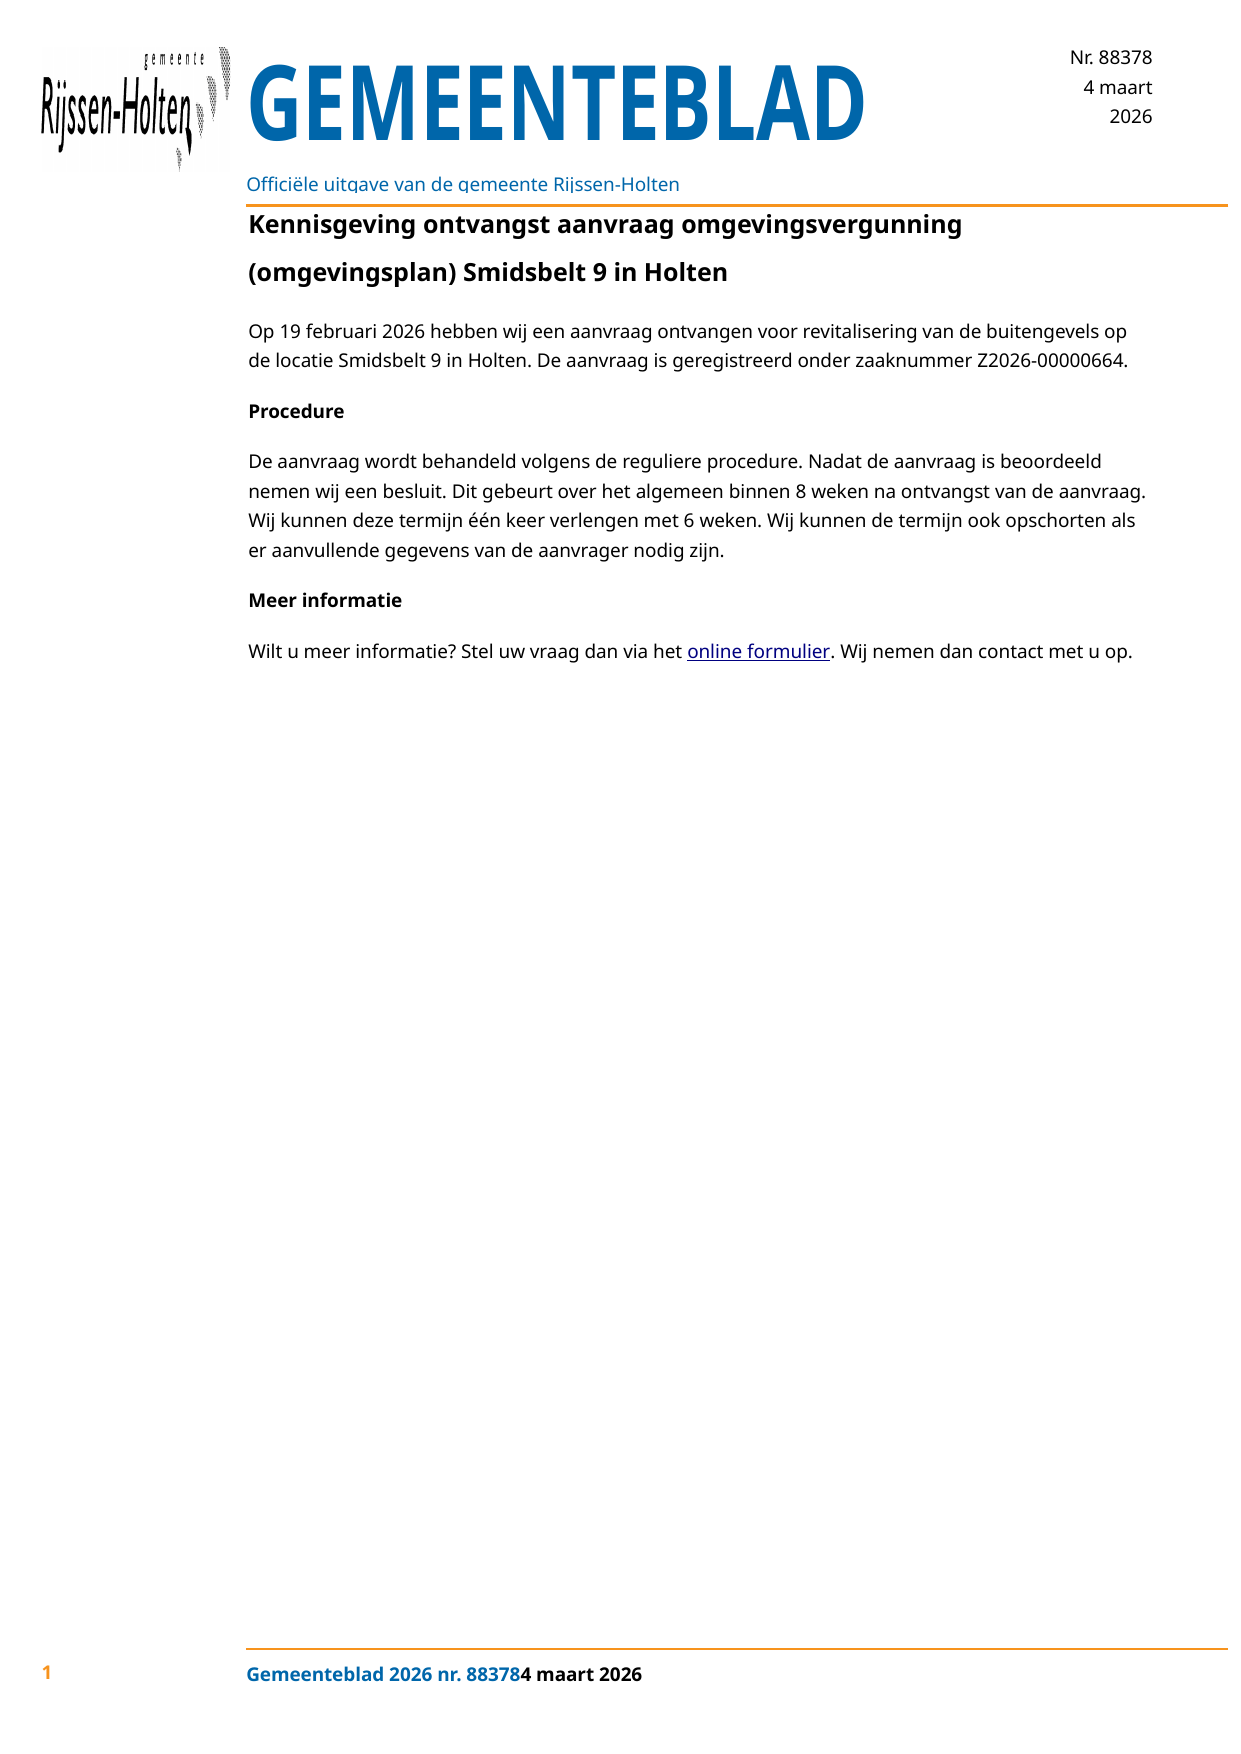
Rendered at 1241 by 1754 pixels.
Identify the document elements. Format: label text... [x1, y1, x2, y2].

text Meer informatie [248, 587, 1152, 613]
text Op 19 februari 2026 hebben wij een aanvraag ontvangen voor revitalisering van de buitengevels op de locatie Smidsbelt 9 in Holten. De aanvraag is geregistreerd onder zaaknummer Z2026-00000664. [248, 318, 1152, 373]
picture [41, 47, 231, 172]
text Wilt u meer informatie? Stel uw vraag dan via het online formulier. Wij nemen dan contact met u op. [248, 638, 1152, 664]
text Kennisgeving ontvangst aanvraag omgevingsvergunning (omgevingsplan) Smidsbelt 9 in Holten [248, 207, 1152, 288]
text De aanvraag wordt behandeld volgens de reguliere procedure. Nadat de aanvraag is beoordeeld nemen wij een besluit. Dit gebeurt over het algemeen binnen 8 weken na ontvangst van de aanvraag. Wij kunnen deze termijn één keer verlengen met 6 weken. Wij kunnen de termijn ook opschorten als er aanvullende gegevens van de aanvrager nodig zijn. [248, 448, 1152, 563]
text Procedure [248, 398, 1152, 424]
